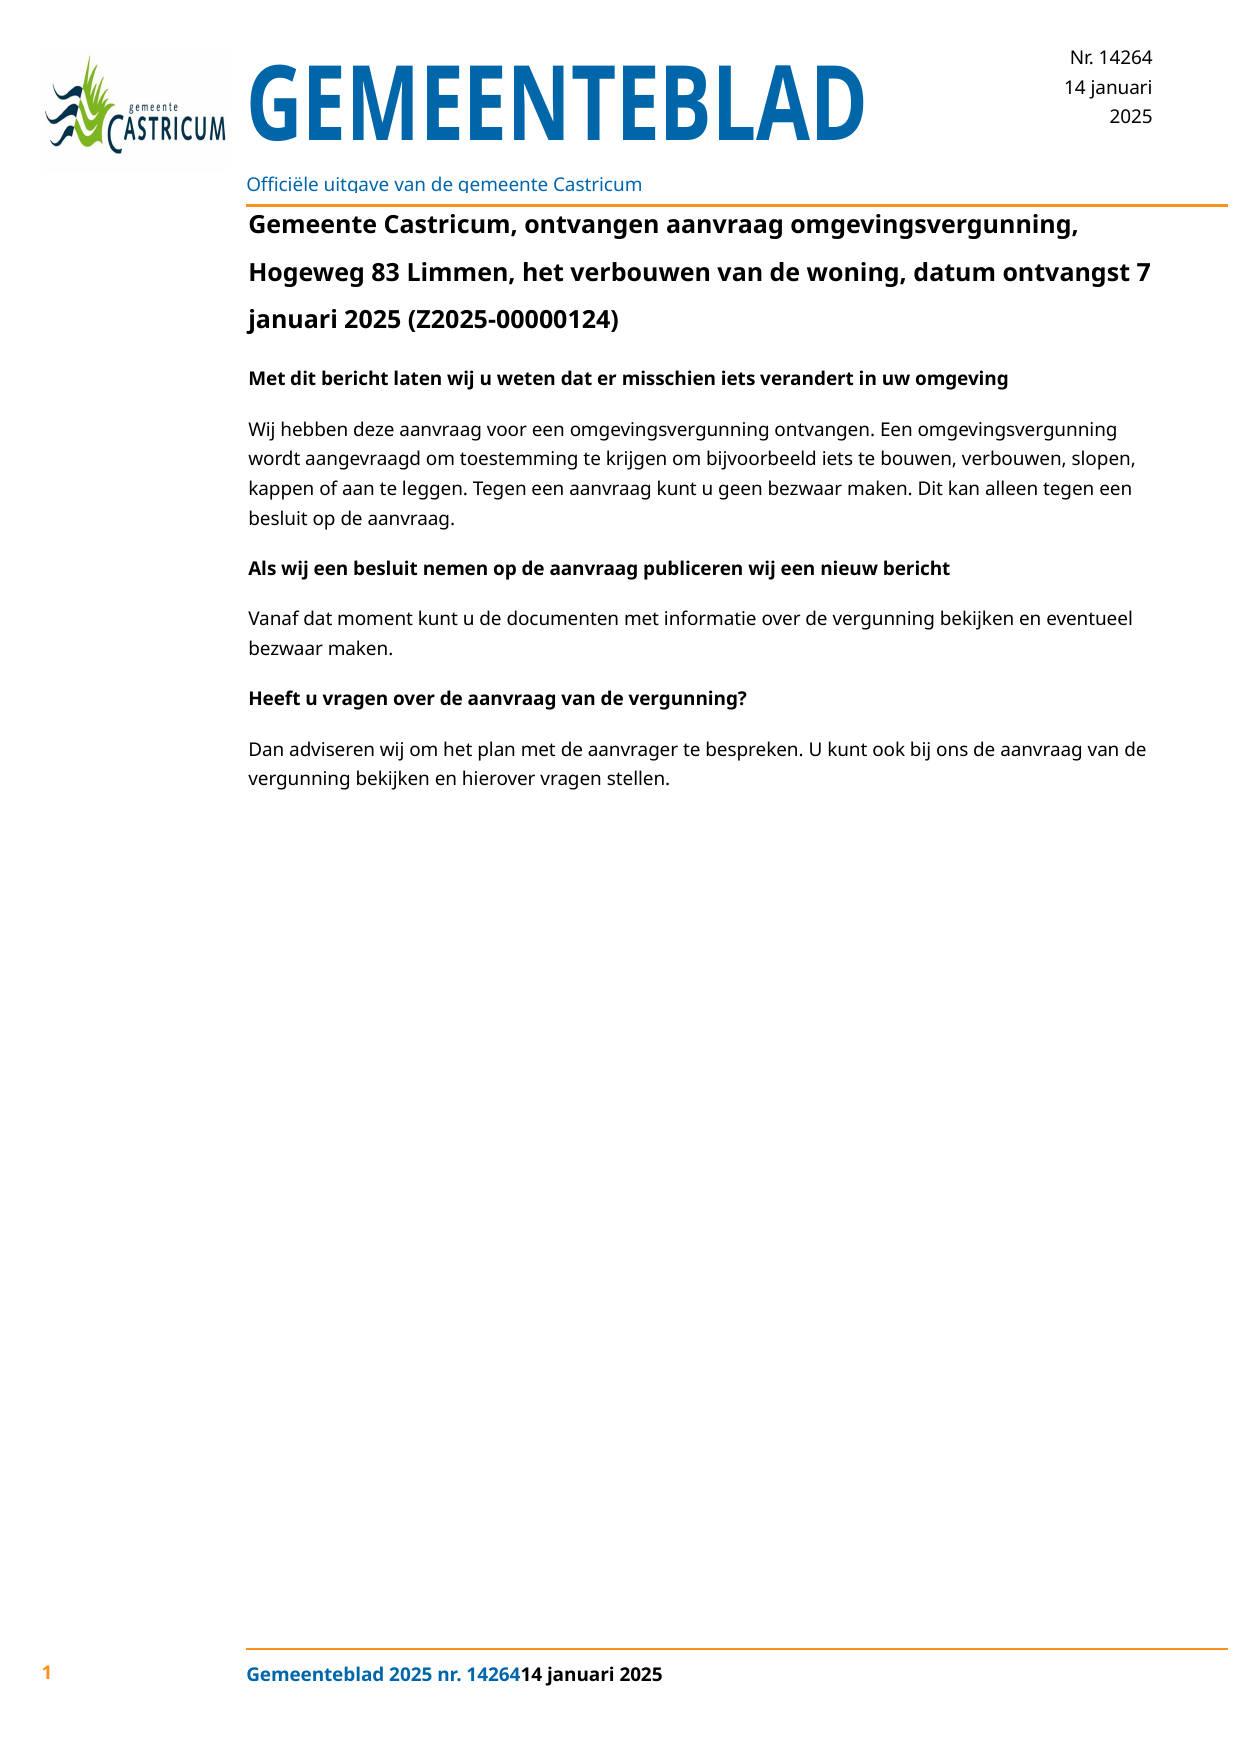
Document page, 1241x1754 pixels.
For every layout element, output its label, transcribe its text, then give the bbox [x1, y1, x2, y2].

text Dan adviseren wij om het plan met de aanvrager te bespreken. U kunt ook bij ons de aanvraag van de vergunning bekijken en hierover vragen stellen. [248, 736, 1152, 791]
text Met dit bericht laten wij u weten dat er misschien iets verandert in uw omgeving [248, 366, 1152, 391]
text Als wij een besluit nemen op de aanvraag publiceren wij een nieuw bericht [248, 555, 1152, 581]
text Heeft u vragen over de aanvraag van de vergunning? [248, 686, 1152, 711]
text Vanaf dat moment kunt u de documenten met informatie over de vergunning bekijken en eventueel bezwaar maken. [248, 606, 1152, 661]
picture [41, 47, 231, 172]
text Gemeente Castricum, ontvangen aanvraag omgevingsvergunning, Hogeweg 83 Limmen, het verbouwen van de woning, datum ontvangst 7 januari 2025 (Z2025-00000124) [248, 207, 1152, 336]
text Wij hebben deze aanvraag voor een omgevingsvergunning ontvangen. Een omgevingsvergunning wordt aangevraagd om toestemming te krijgen om bijvoorbeeld iets te bouwen, verbouwen, slopen, kappen of aan te leggen. Tegen een aanvraag kunt u geen bezwaar maken. Dit kan alleen tegen een besluit op de aanvraag. [248, 416, 1152, 530]
